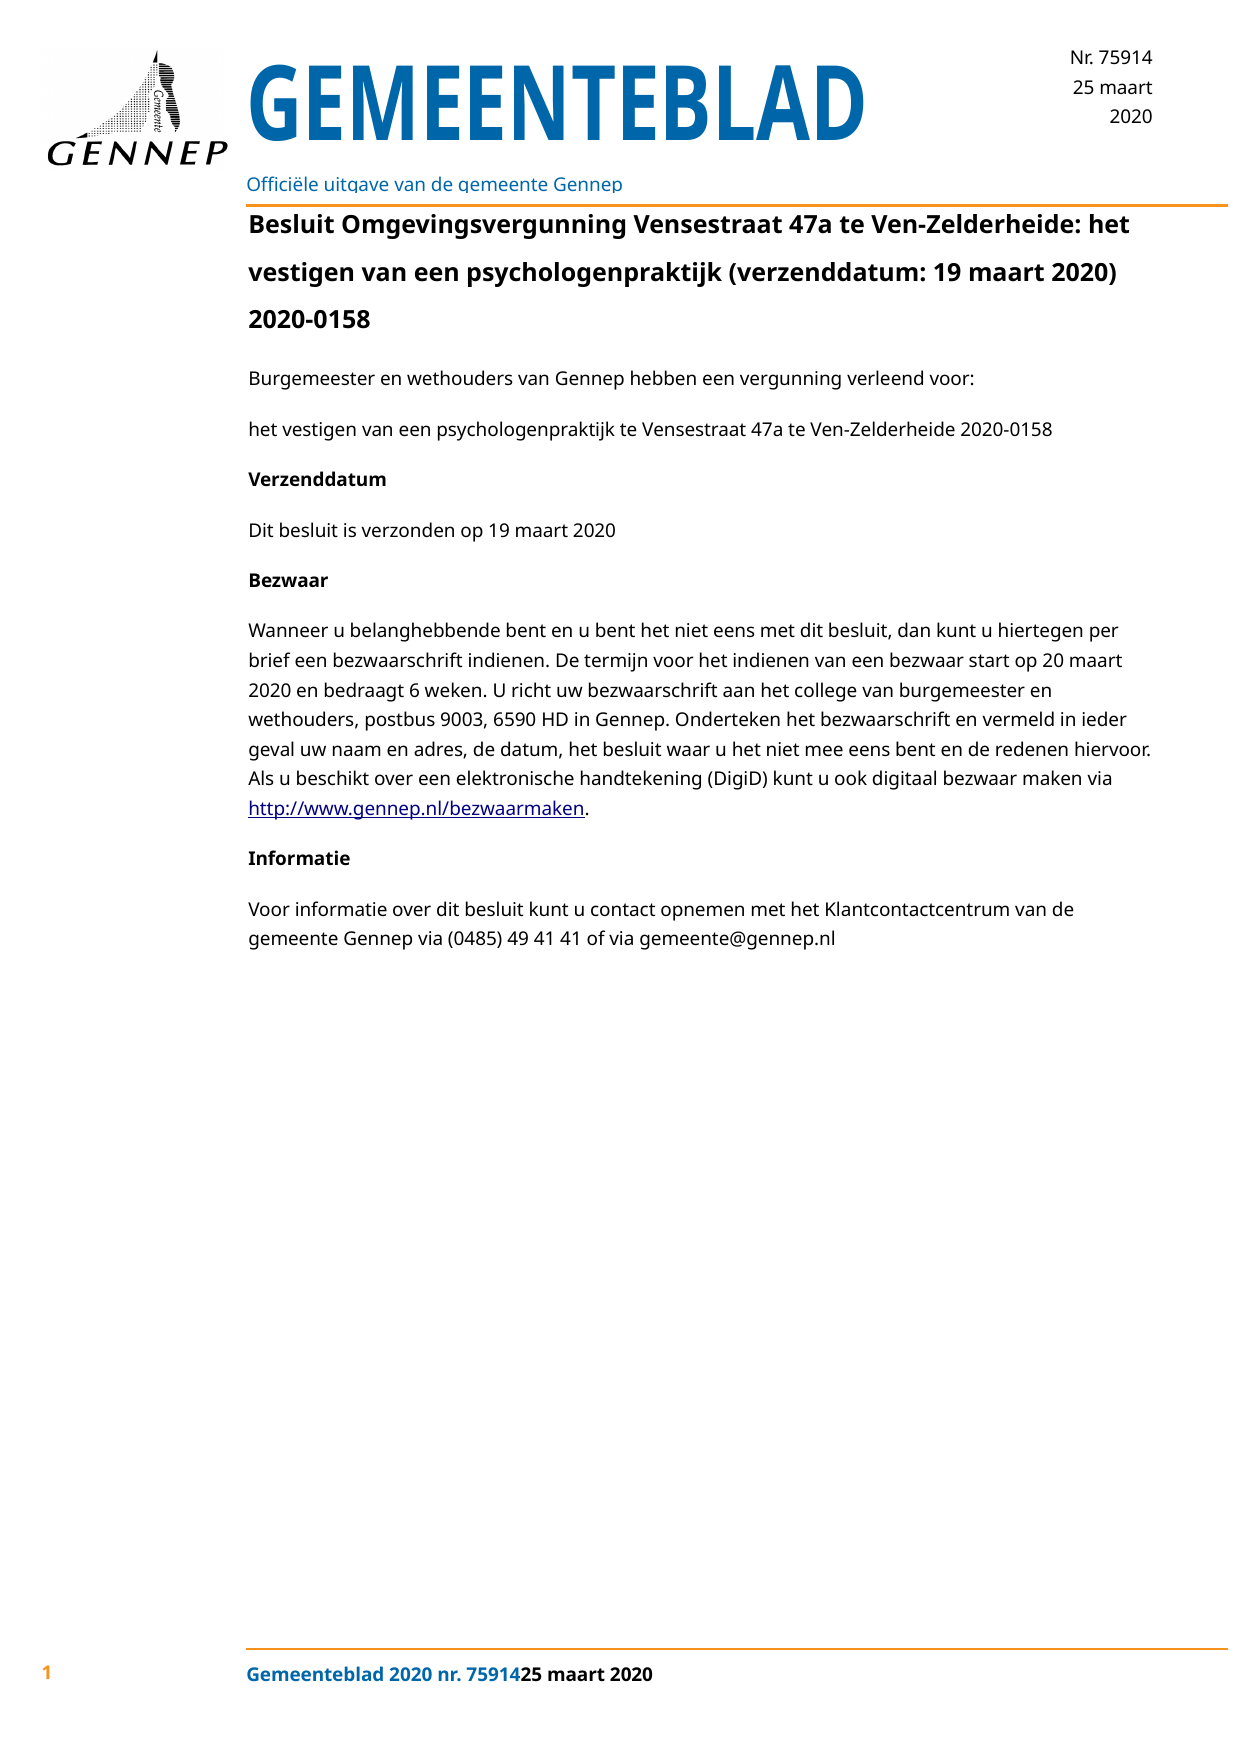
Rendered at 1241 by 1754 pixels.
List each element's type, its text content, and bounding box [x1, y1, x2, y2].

text Verzenddatum [248, 466, 1152, 492]
text Burgemeester en wethouders van Gennep hebben een vergunning verleend voor: [248, 366, 1152, 391]
picture [41, 47, 231, 172]
text het vestigen van een psychologenpraktijk te Vensestraat 47a te Ven-Zelderheide 2020-0158 [248, 416, 1152, 442]
text Besluit Omgevingsvergunning Vensestraat 47a te Ven-Zelderheide: het vestigen van een psychologenpraktijk (verzenddatum: 19 maart 2020) 2020-0158 [248, 207, 1152, 336]
text Voor informatie over dit besluit kunt u contact opnemen met het Klantcontactcentrum van de gemeente Gennep via (0485) 49 41 41 of via gemeente@gennep.nl [248, 896, 1152, 951]
text Dit besluit is verzonden op 19 maart 2020 [248, 517, 1152, 542]
text Bezwaar [248, 567, 1152, 593]
text Wanneer u belanghebbende bent en u bent het niet eens met dit besluit, dan kunt u hiertegen per brief een bezwaarschrift indienen. De termijn voor het indienen van een bezwaar start op 20 maart 2020 en bedraagt 6 weken. U richt uw bezwaarschrift aan het college van burgemeester en wethouders, postbus 9003, 6590 HD in Gennep. Onderteken het bezwaarschrift en vermeld in ieder geval uw naam en adres, de datum, het besluit waar u het niet mee eens bent en de redenen hiervoor. Als u beschikt over een elektronische handtekening (DigiD) kunt u ook digitaal bezwaar maken via http://www.gennep.nl/bezwaarmaken. [248, 618, 1152, 821]
text Informatie [248, 846, 1152, 871]
